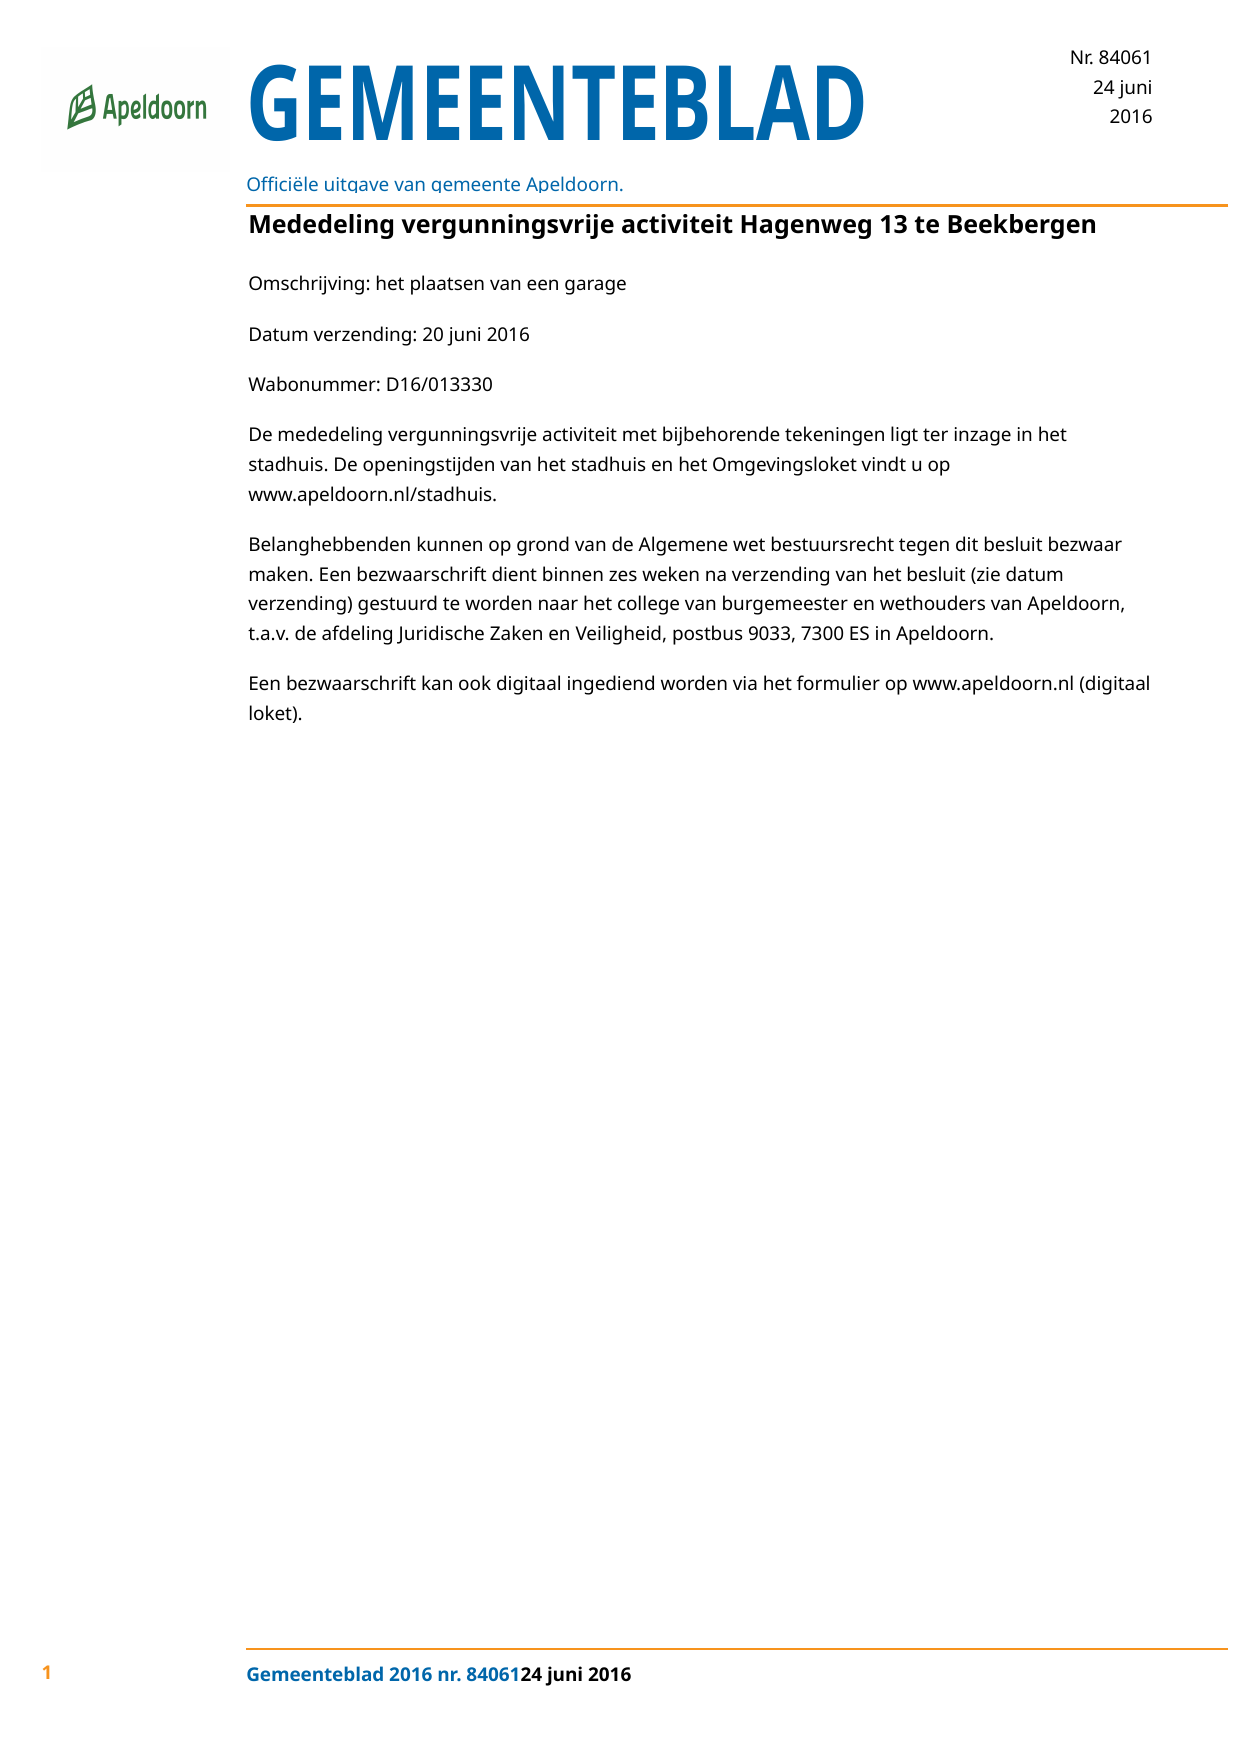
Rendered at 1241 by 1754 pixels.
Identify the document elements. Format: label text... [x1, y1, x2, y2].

text Omschrijving: het plaatsen van een garage [248, 270, 1152, 296]
text Wabonummer: D16/013330 [248, 371, 1152, 397]
text Een bezwaarschrift kan ook digitaal ingediend worden via het formulier op www.apeldoorn.nl (digitaal loket). [248, 670, 1152, 726]
picture [41, 47, 231, 172]
text Mededeling vergunningsvrije activiteit Hagenweg 13 te Beekbergen [248, 207, 1152, 241]
text Belanghebbenden kunnen op grond van de Algemene wet bestuursrecht tegen dit besluit bezwaar maken. Een bezwaarschrift dient binnen zes weken na verzending van het besluit (zie datum verzending) gestuurd te worden naar het college van burgemeester en wethouders van Apeldoorn, t.a.v. de afdeling Juridische Zaken en Veiligheid, postbus 9033, 7300 ES in Apeldoorn. [248, 531, 1152, 646]
text Datum verzending: 20 juni 2016 [248, 321, 1152, 346]
text De mededeling vergunningsvrije activiteit met bijbehorende tekeningen ligt ter inzage in het stadhuis. De openingstijden van het stadhuis en het Omgevingsloket vindt u op www.apeldoorn.nl/stadhuis. [248, 422, 1152, 506]
